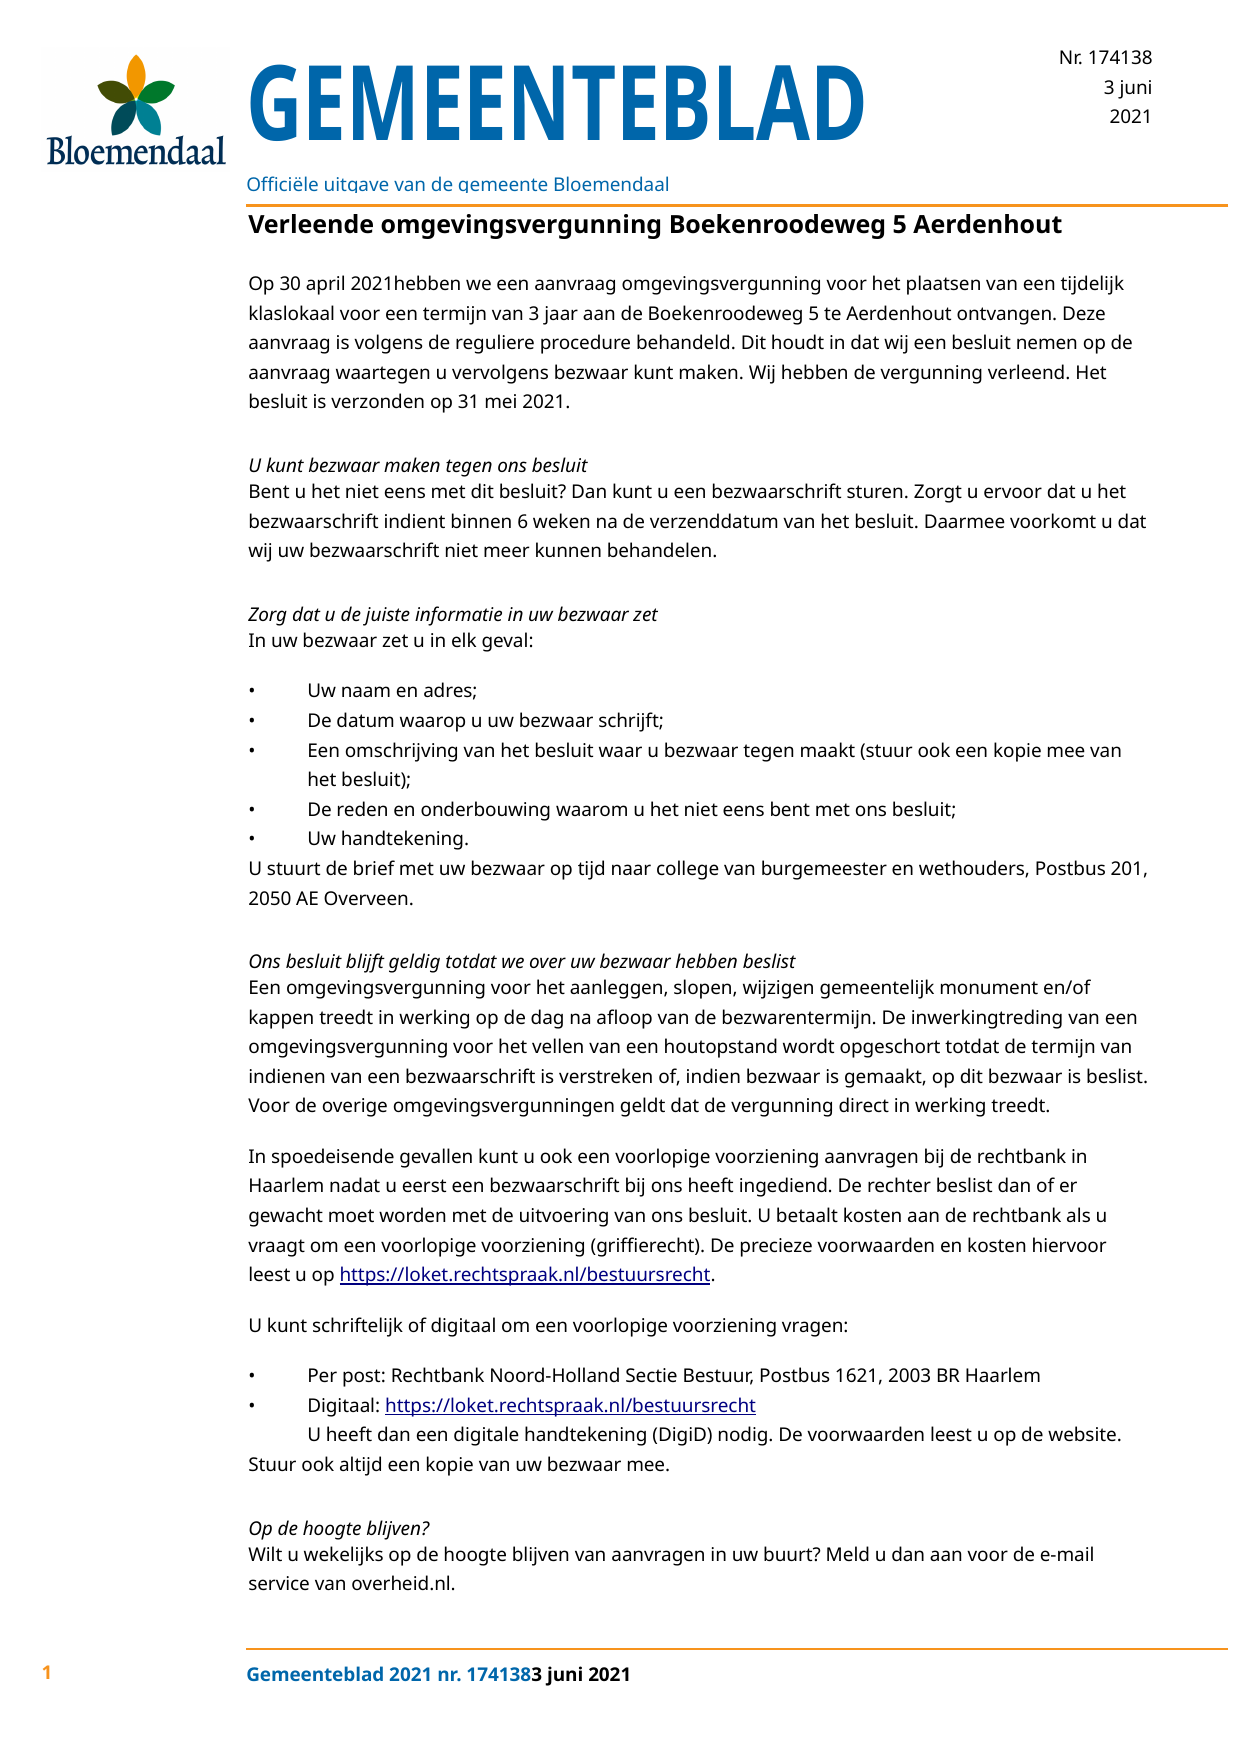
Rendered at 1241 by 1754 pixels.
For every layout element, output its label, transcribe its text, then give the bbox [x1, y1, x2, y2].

text U kunt schriftelijk of digitaal om een voorlopige voorziening vragen: [248, 1312, 1152, 1338]
list Een omschrijving van het besluit waar u bezwaar tegen maakt (stuur ook een kopie mee van het besluit); [248, 737, 1152, 792]
text In uw bezwaar zet u in elk geval: [248, 627, 1152, 653]
list Per post: Rechtbank Noord-Holland Sectie Bestuur, Postbus 1621, 2003 BR Haarlem [248, 1362, 1152, 1388]
list Digitaal: https://loket.rechtspraak.nl/bestuursrecht [248, 1392, 1152, 1418]
list De reden en onderbouwing waarom u het niet eens bent met ons besluit; [248, 796, 1152, 822]
list De datum waarop u uw bezwaar schrijft; [248, 707, 1152, 733]
text U kunt bezwaar maken tegen ons besluit [248, 453, 1152, 478]
text Een omgevingsvergunning voor het aanleggen, slopen, wijzigen gemeentelijk monument en/of kappen treedt in werking op de dag na afloop van de bezwarentermijn. De inwerkingtreding van een omgevingsvergunning voor het vellen van een houtopstand wordt opgeschort totdat de termijn van indienen van een bezwaarschrift is verstreken of, indien bezwaar is gemaakt, op dit bezwaar is beslist. Voor de overige omgevingsvergunningen geldt dat de vergunning direct in werking treedt. [248, 974, 1152, 1118]
text Bent u het niet eens met dit besluit? Dan kunt u een bezwaarschrift sturen. Zorgt u ervoor dat u het bezwaarschrift indient binnen 6 weken na de verzenddatum van het besluit. Daarmee voorkomt u dat wij uw bezwaarschrift niet meer kunnen behandelen. [248, 478, 1152, 563]
list U heeft dan een digitale handtekening (DigiD) nodig. De voorwaarden leest u op de website. [248, 1421, 1152, 1447]
text In spoedeisende gevallen kunt u ook een voorlopige voorziening aanvragen bij de rechtbank in Haarlem nadat u eerst een bezwaarschrift bij ons heeft ingediend. De rechter beslist dan of er gewacht moet worden met de uitvoering van ons besluit. U betaalt kosten aan de rechtbank als u vraagt om een voorlopige voorziening (griffierecht). De precieze voorwaarden en kosten hiervoor leest u op https://loket.rechtspraak.nl/bestuursrecht. [248, 1143, 1152, 1287]
text Stuur ook altijd een kopie van uw bezwaar mee. [248, 1451, 1152, 1477]
list Uw naam en adres; [248, 678, 1152, 703]
text Op de hoogte blijven? [248, 1515, 1152, 1541]
text Zorg dat u de juiste informatie in uw bezwaar zet [248, 601, 1152, 627]
text U stuurt de brief met uw bezwaar op tijd naar college van burgemeester en wethouders, Postbus 201, 2050 AE Overveen. [248, 855, 1152, 910]
text Ons besluit blijft geldig totdat we over uw bezwaar hebben beslist [248, 949, 1152, 974]
text Op 30 april 2021hebben we een aanvraag omgevingsvergunning voor het plaatsen van een tijdelijk klaslokaal voor een termijn van 3 jaar aan de Boekenroodeweg 5 te Aerdenhout ontvangen. Deze aanvraag is volgens de reguliere procedure behandeld. Dit houdt in dat wij een besluit nemen op de aanvraag waartegen u vervolgens bezwaar kunt maken. Wij hebben de vergunning verleend. Het besluit is verzonden op 31 mei 2021. [248, 270, 1152, 414]
text Verleende omgevingsvergunning Boekenroodeweg 5 Aerdenhout [248, 207, 1152, 241]
list Uw handtekening. [248, 826, 1152, 851]
picture [41, 47, 231, 172]
text Wilt u wekelijks op de hoogte blijven van aanvragen in uw buurt? Meld u dan aan voor de e-mail service van overheid.nl. [248, 1541, 1152, 1596]
